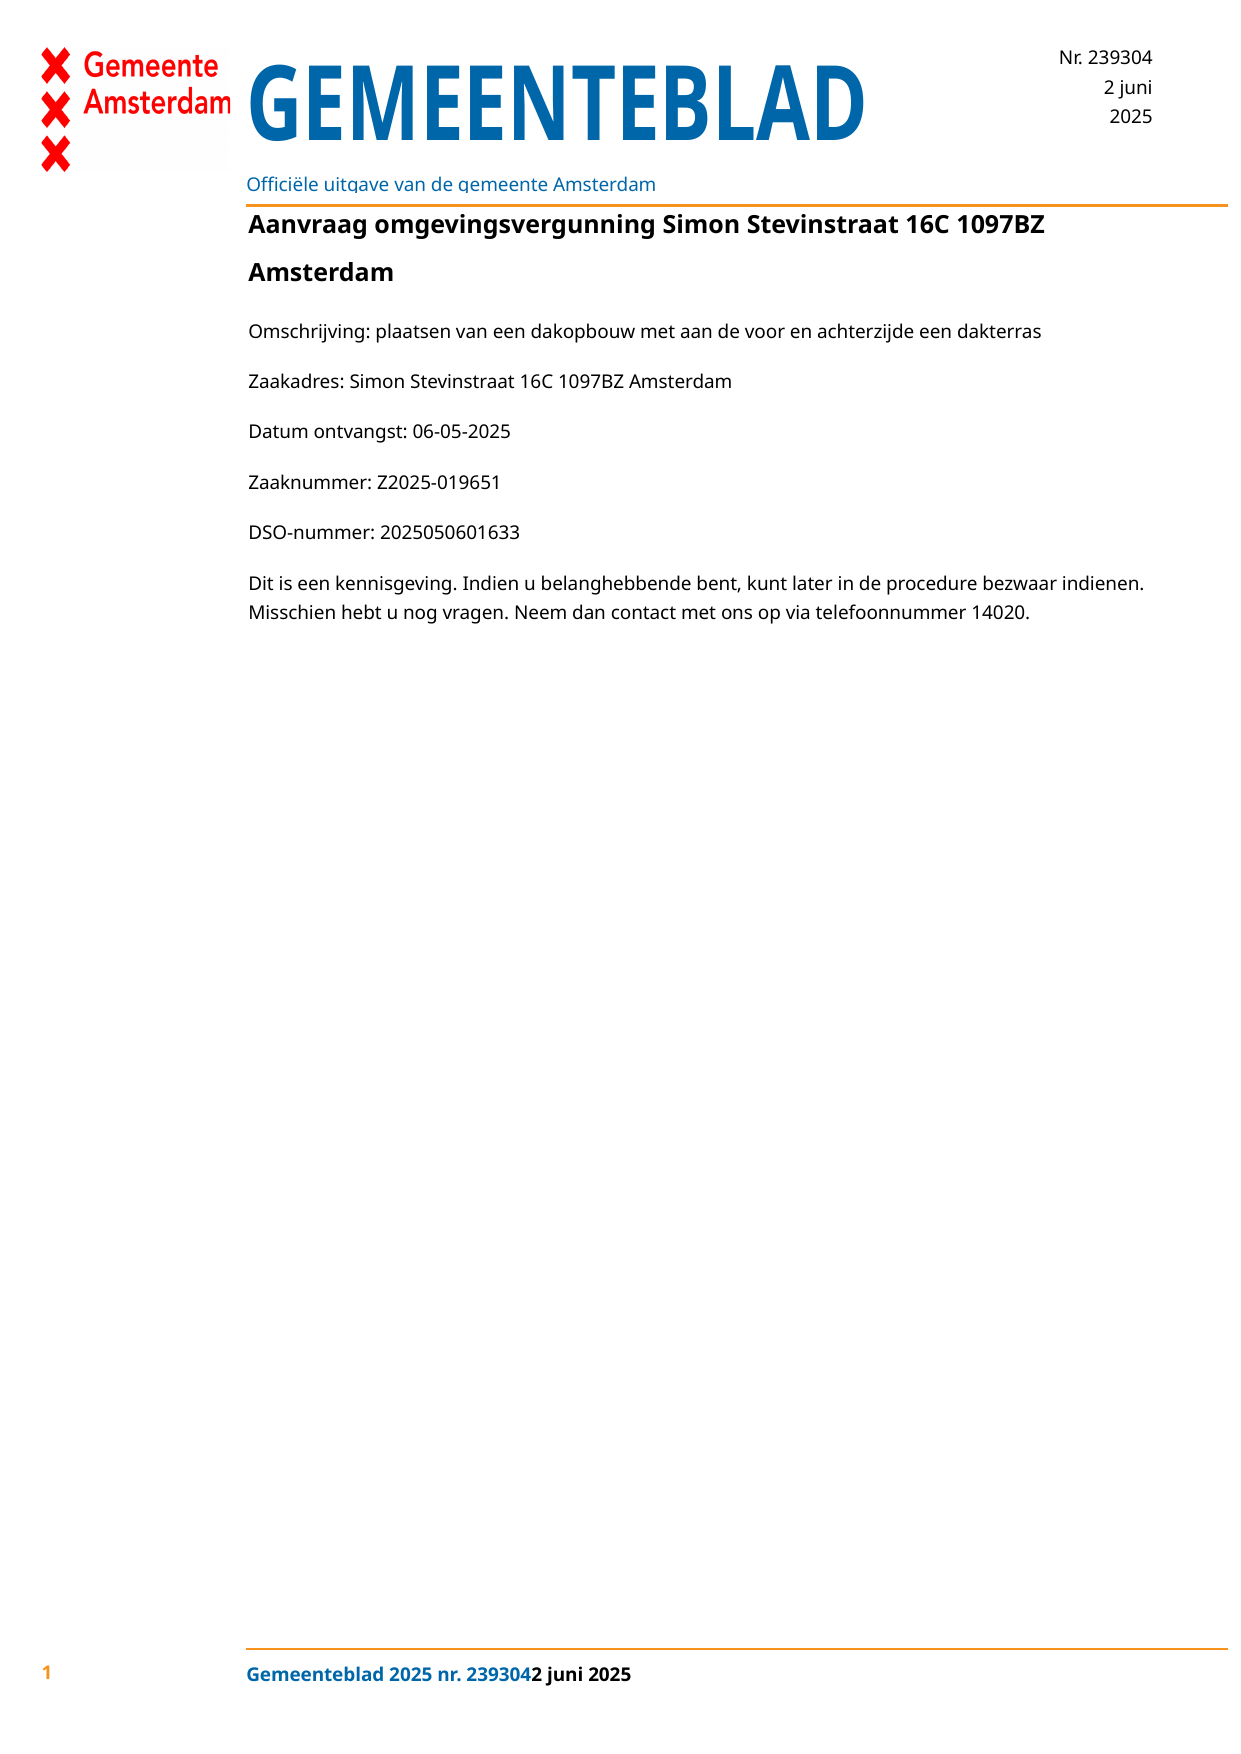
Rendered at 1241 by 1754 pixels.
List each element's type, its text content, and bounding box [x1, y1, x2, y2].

text Zaakadres: Simon Stevinstraat 16C 1097BZ Amsterdam [248, 368, 1152, 394]
text Aanvraag omgevingsvergunning Simon Stevinstraat 16C 1097BZ Amsterdam [248, 207, 1152, 288]
text Zaaknummer: Z2025-019651 [248, 469, 1152, 495]
text Omschrijving: plaatsen van een dakopbouw met aan de voor en achterzijde een dakterras [248, 318, 1152, 344]
text Dit is een kennisgeving. Indien u belanghebbende bent, kunt later in de procedure bezwaar indienen. Misschien hebt u nog vragen. Neem dan contact met ons op via telefoonnummer 14020. [248, 570, 1152, 625]
picture [41, 47, 231, 172]
text DSO-nummer: 2025050601633 [248, 519, 1152, 545]
text Datum ontvangst: 06-05-2025 [248, 419, 1152, 444]
